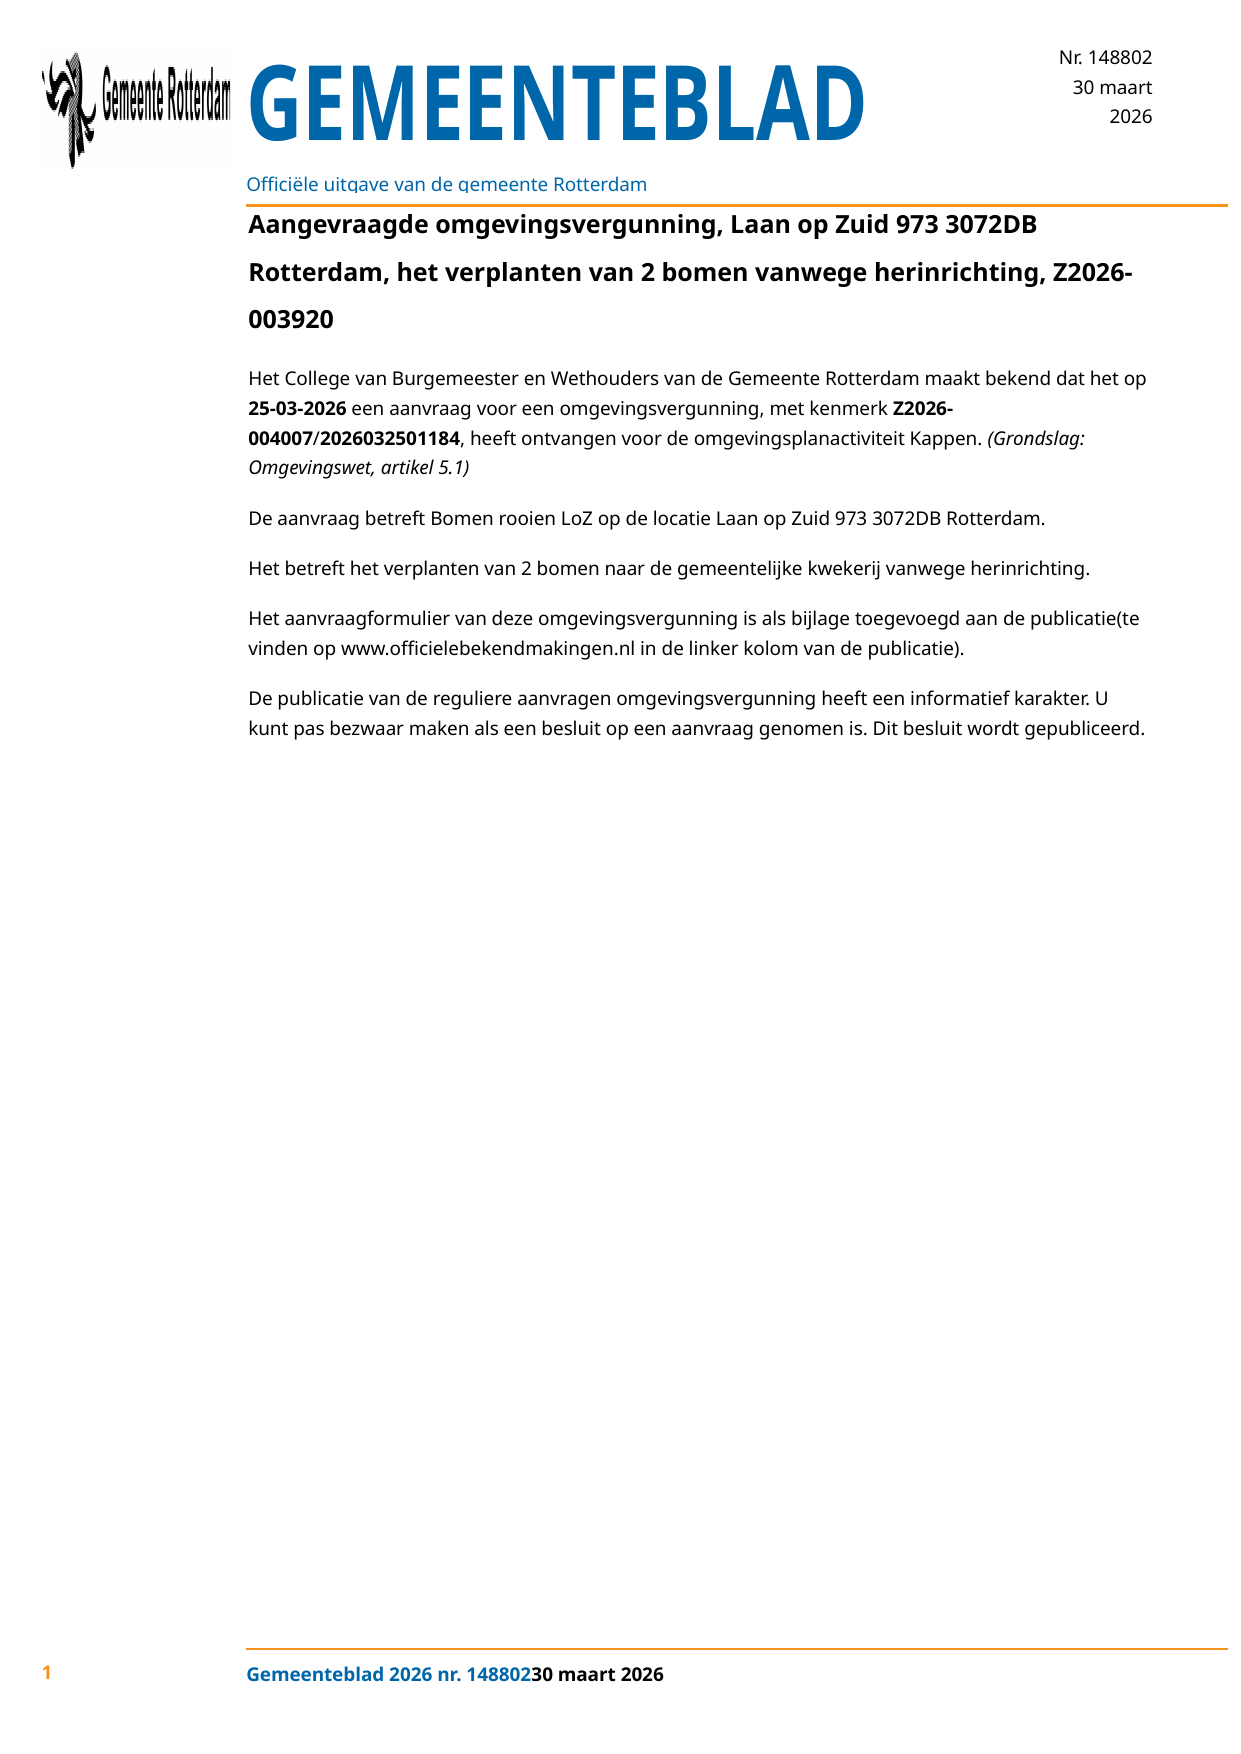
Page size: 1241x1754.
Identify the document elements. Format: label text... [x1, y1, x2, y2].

text De aanvraag betreft Bomen rooien LoZ op de locatie Laan op Zuid 973 3072DB Rotterdam. [248, 505, 1152, 530]
text Het College van Burgemeester en Wethouders van de Gemeente Rotterdam maakt bekend dat het op 25-03-2026 een aanvraag voor een omgevingsvergunning, met kenmerk Z2026-004007/2026032501184, heeft ontvangen voor de omgevingsplanactiviteit Kappen. (Grondslag: Omgevingswet, artikel 5.1) [248, 366, 1152, 480]
text Het betreft het verplanten van 2 bomen naar de gemeentelijke kwekerij vanwege herinrichting. [248, 555, 1152, 581]
text Aangevraagde omgevingsvergunning, Laan op Zuid 973 3072DB Rotterdam, het verplanten van 2 bomen vanwege herinrichting, Z2026-003920 [248, 207, 1152, 336]
picture [41, 47, 231, 172]
text Het aanvraagformulier van deze omgevingsvergunning is als bijlage toegevoegd aan de publicatie(te vinden op www.officielebekendmakingen.nl in de linker kolom van de publicatie). [248, 606, 1152, 661]
text De publicatie van de reguliere aanvragen omgevingsvergunning heeft een informatief karakter. U kunt pas bezwaar maken als een besluit op een aanvraag genomen is. Dit besluit wordt gepubliceerd. [248, 686, 1152, 741]
